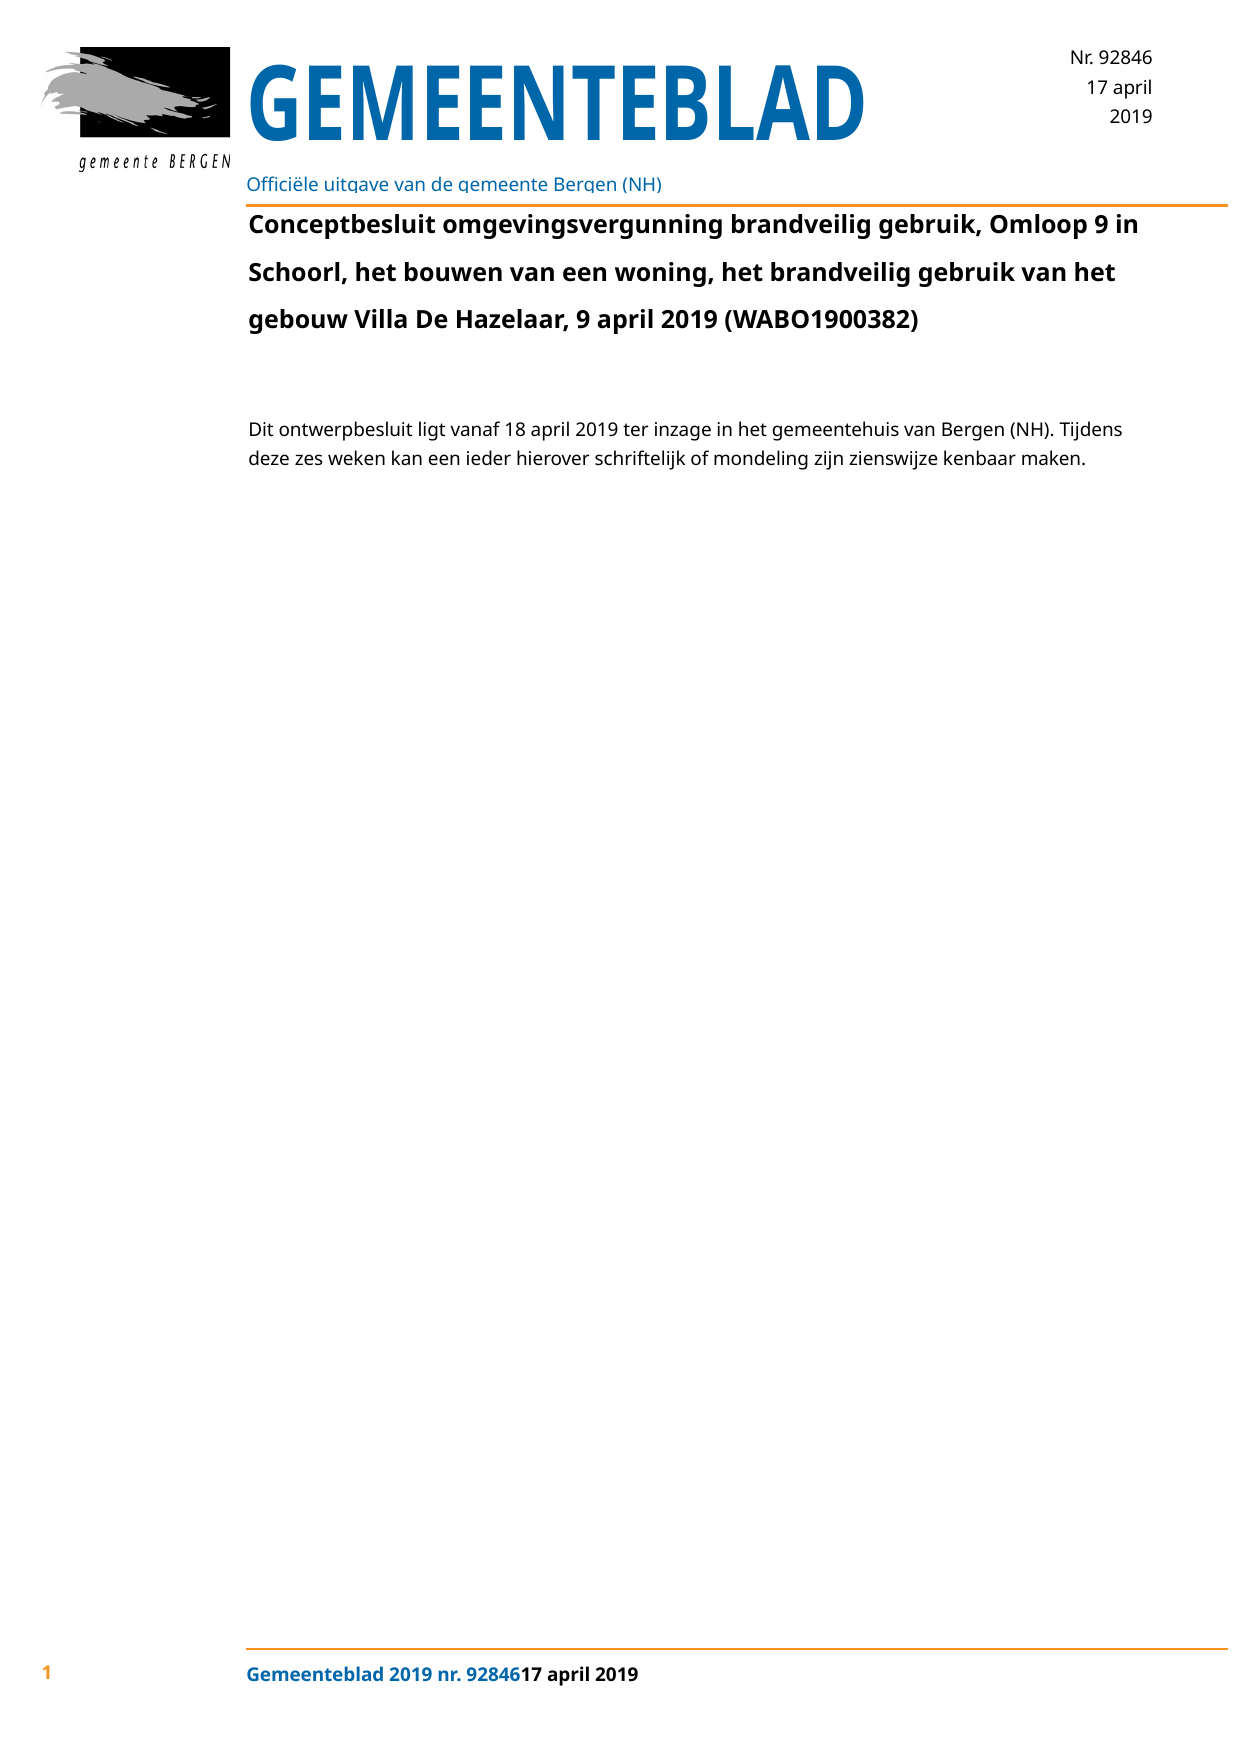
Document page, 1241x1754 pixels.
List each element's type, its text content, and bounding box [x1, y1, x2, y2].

text Dit ontwerpbesluit ligt vanaf 18 april 2019 ter inzage in het gemeentehuis van Bergen (NH). Tijdens deze zes weken kan een ieder hierover schriftelijk of mondeling zijn zienswijze kenbaar maken. [248, 416, 1152, 471]
text Conceptbesluit omgevingsvergunning brandveilig gebruik, Omloop 9 in Schoorl, het bouwen van een woning, het brandveilig gebruik van het gebouw Villa De Hazelaar, 9 april 2019 (WABO1900382) [248, 207, 1152, 336]
picture [41, 47, 231, 172]
